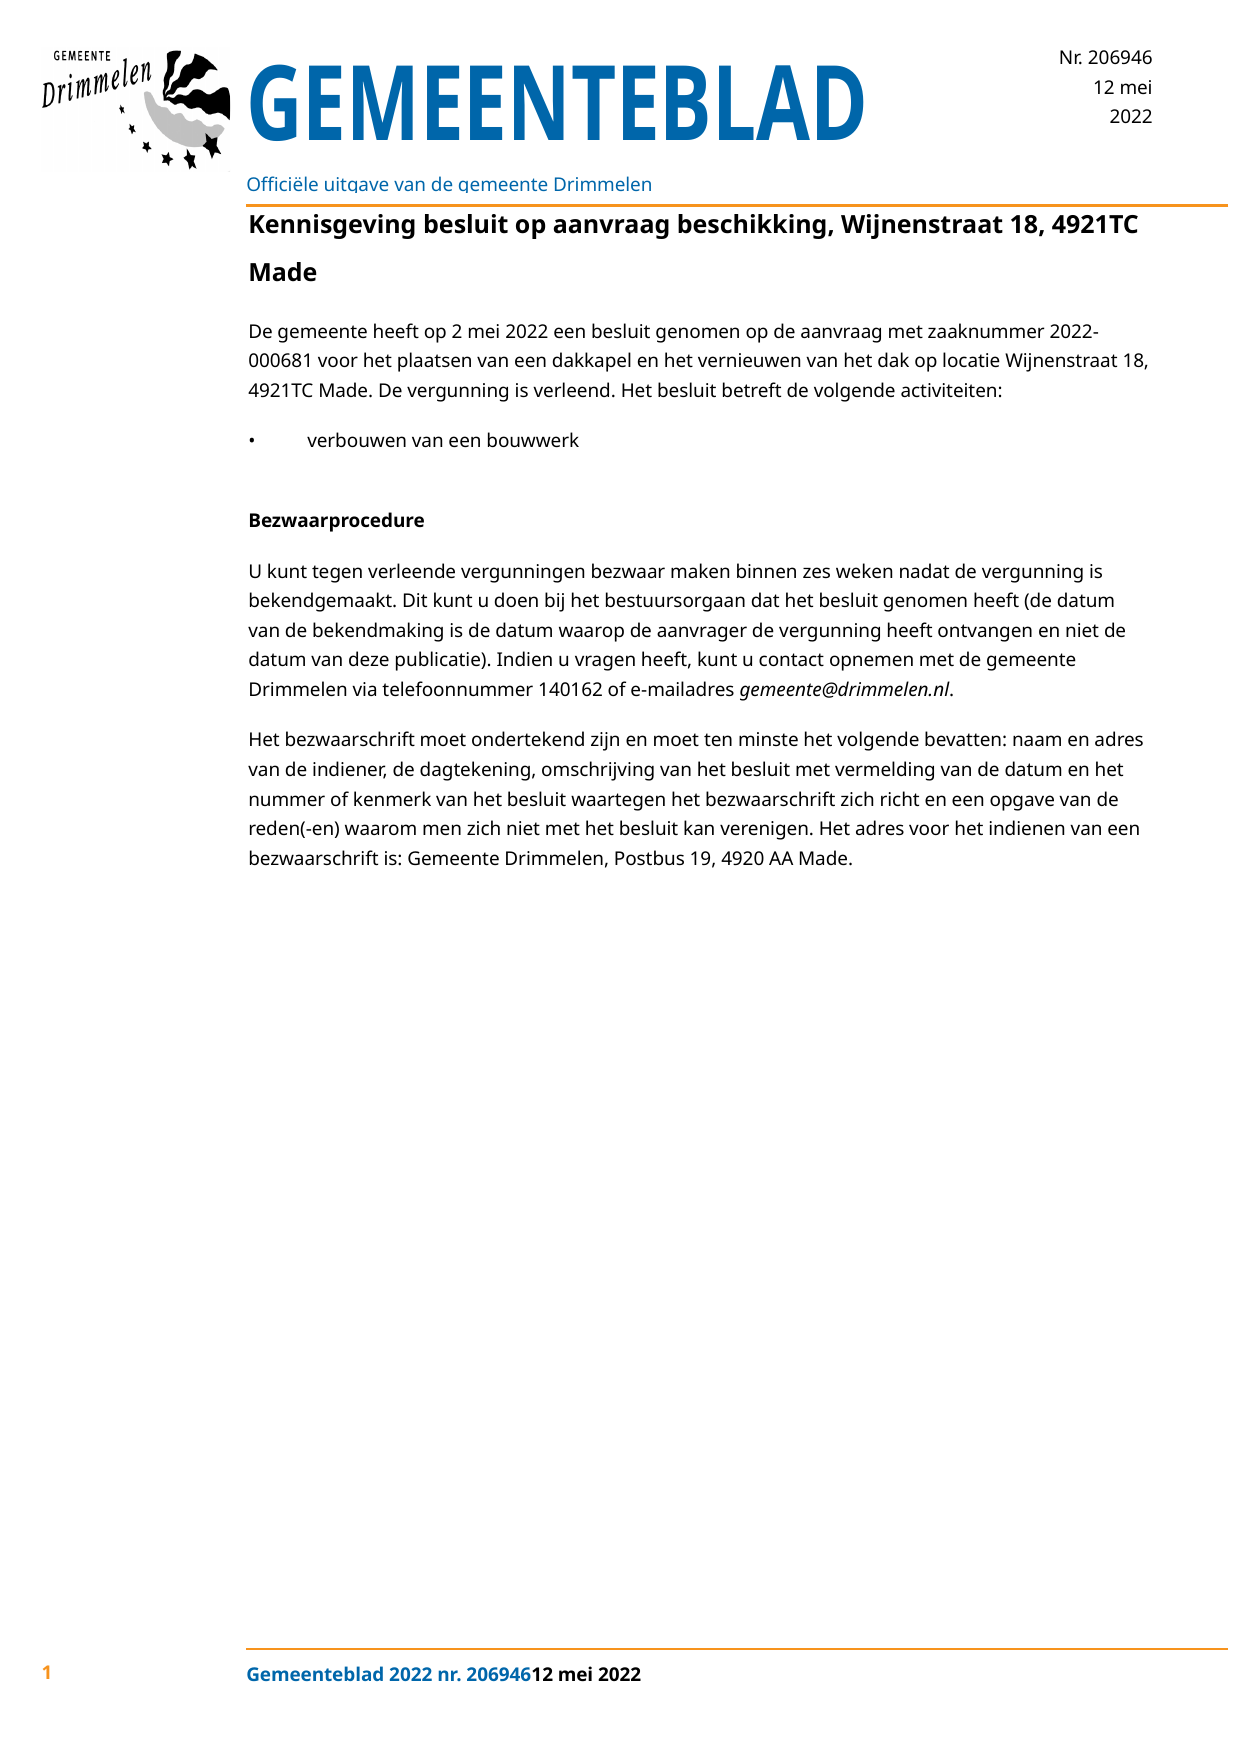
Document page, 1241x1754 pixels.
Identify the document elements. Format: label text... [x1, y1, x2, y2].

text U kunt tegen verleende vergunningen bezwaar maken binnen zes weken nadat de vergunning is bekendgemaakt. Dit kunt u doen bij het bestuursorgaan dat het besluit genomen heeft (de datum van de bekendmaking is de datum waarop de aanvrager de vergunning heeft ontvangen en niet de datum van deze publicatie). Indien u vragen heeft, kunt u contact opnemen met de gemeente Drimmelen via telefoonnummer 140162 of e-mailadres gemeente@drimmelen.nl. [248, 558, 1152, 702]
list verbouwen van een bouwwerk [248, 427, 1152, 453]
text Kennisgeving besluit op aanvraag beschikking, Wijnenstraat 18, 4921TC Made [248, 207, 1152, 288]
text Het bezwaarschrift moet ondertekend zijn en moet ten minste het volgende bevatten: naam en adres van de indiener, de dagtekening, omschrijving van het besluit met vermelding van de datum en het nummer of kenmerk van het besluit waartegen het bezwaarschrift zich richt en een opgave van de reden(-en) waarom men zich niet met het besluit kan verenigen. Het adres voor het indienen van een bezwaarschrift is: Gemeente Drimmelen, Postbus 19, 4920 AA Made. [248, 727, 1152, 871]
text Bezwaarprocedure [248, 507, 1152, 533]
text De gemeente heeft op 2 mei 2022 een besluit genomen op de aanvraag met zaaknummer 2022-000681 voor het plaatsen van een dakkapel en het vernieuwen van het dak op locatie Wijnenstraat 18, 4921TC Made. De vergunning is verleend. Het besluit betreft de volgende activiteiten: [248, 318, 1152, 403]
picture [41, 47, 231, 172]
